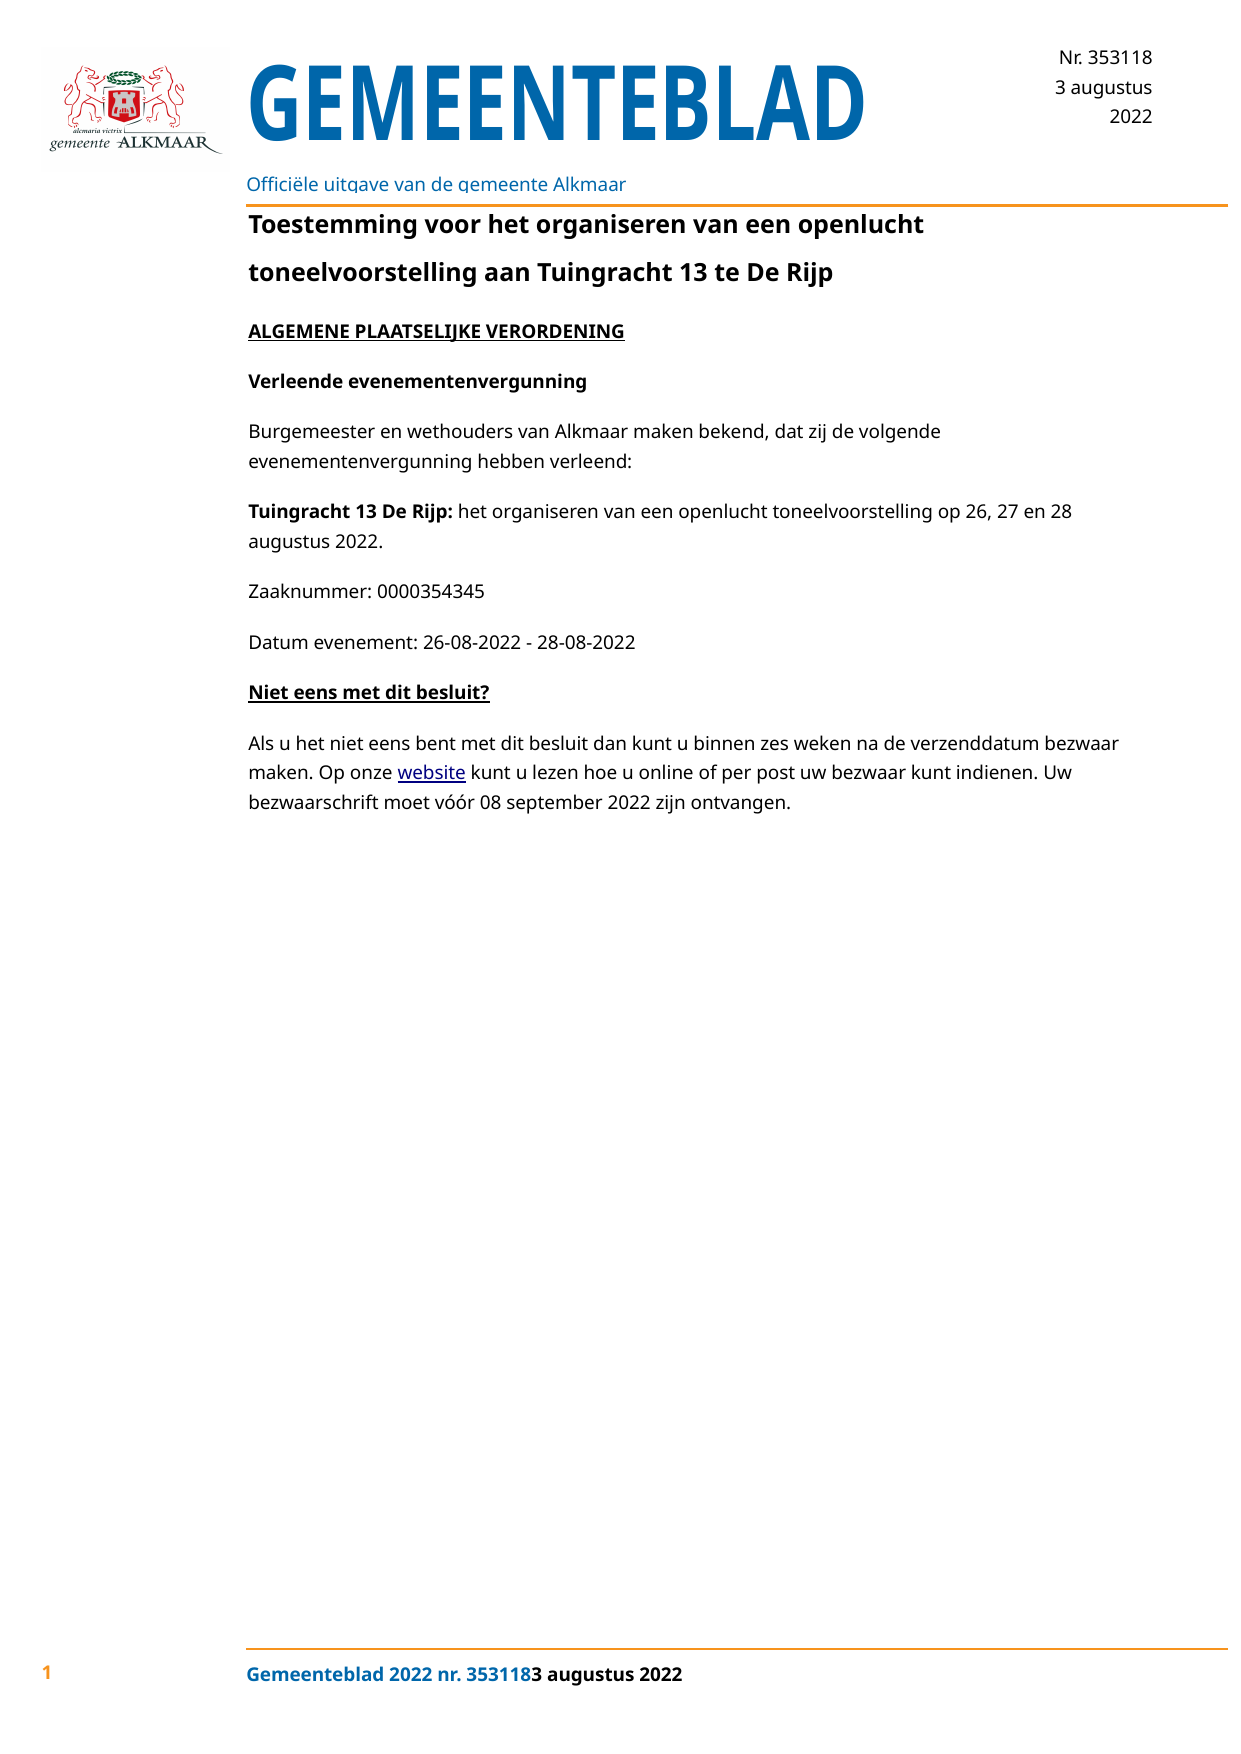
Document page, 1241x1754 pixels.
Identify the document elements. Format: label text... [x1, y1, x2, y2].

text Datum evenement: 26-08-2022 - 28-08-2022 [248, 629, 1152, 655]
text Zaaknummer: 0000354345 [248, 579, 1152, 604]
text Niet eens met dit besluit? [248, 679, 1152, 705]
text ALGEMENE PLAATSELIJKE VERORDENING [248, 318, 1152, 344]
text Toestemming voor het organiseren van een openlucht toneelvoorstelling aan Tuingracht 13 te De Rijp [248, 207, 1152, 288]
picture [41, 47, 231, 172]
text Verleende evenementenvergunning [248, 368, 1152, 394]
text Als u het niet eens bent met dit besluit dan kunt u binnen zes weken na de verzenddatum bezwaar maken. Op onze website kunt u lezen hoe u online of per post uw bezwaar kunt indienen. Uw bezwaarschrift moet vóór 08 september 2022 zijn ontvangen. [248, 730, 1152, 815]
text Tuingracht 13 De Rijp: het organiseren van een openlucht toneelvoorstelling op 26, 27 en 28 augustus 2022. [248, 499, 1152, 554]
text Burgemeester en wethouders van Alkmaar maken bekend, dat zij de volgende evenementenvergunning hebben verleend: [248, 419, 1152, 474]
